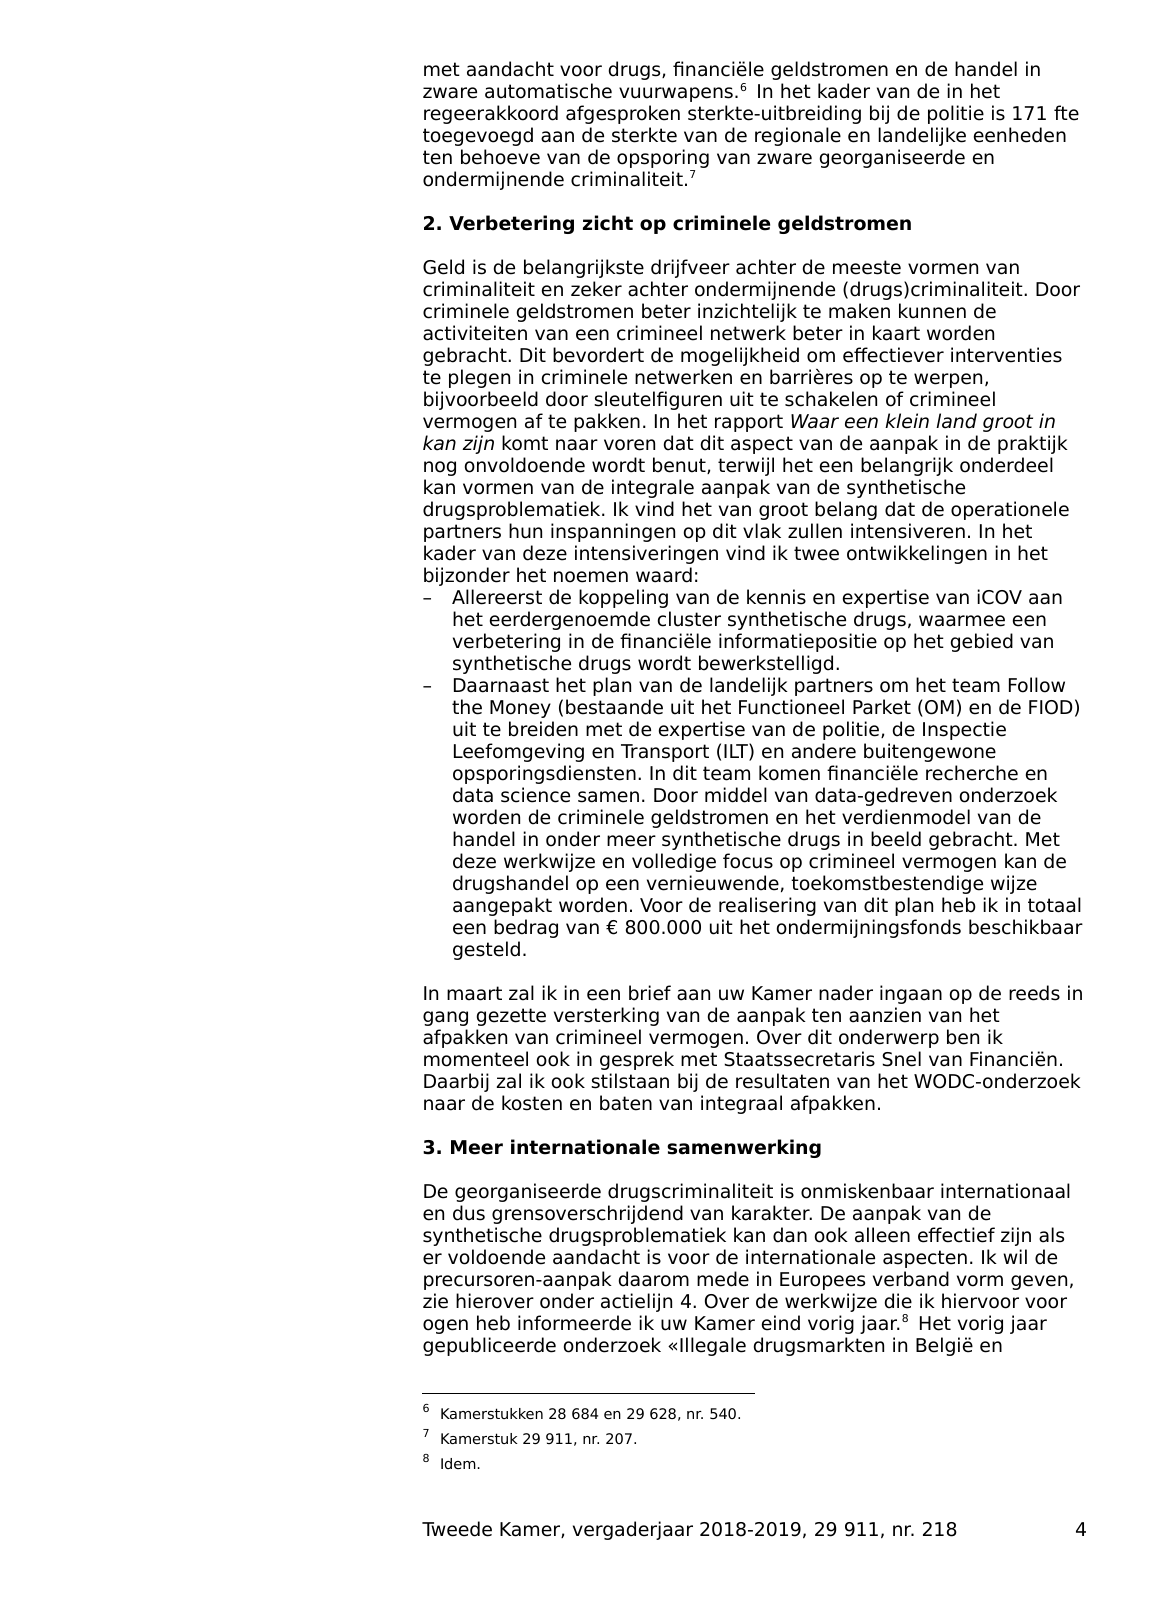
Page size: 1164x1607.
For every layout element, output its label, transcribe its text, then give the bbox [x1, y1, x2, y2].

text In maart zal ik in een brief aan uw Kamer nader ingaan op de reeds in gang gezette versterking van de aanpak ten aanzien van het afpakken van crimineel vermogen. Over dit onderwerp ben ik momenteel ook in gesprek met Staatssecretaris Snel van Financiën. Daarbij zal ik ook stilstaan bij de resultaten van het WODC-onderzoek naar de kosten en baten van integraal afpakken. [422, 983, 1087, 1115]
text De georganiseerde drugscriminaliteit is onmiskenbaar internationaal en dus grensoverschrijdend van karakter. De aanpak van de synthetische drugsproblematiek kan dan ook alleen effectief zijn als er voldoende aandacht is voor de internationale aspecten. Ik wil de precursoren-aanpak daarom mede in Europees verband vorm geven, zie hierover onder actielijn 4. Over de werkwijze die ik hiervoor voor ogen heb informeerde ik uw Kamer eind vorig jaar. Het vorig jaar gepubliceerde onderzoek «Illegale drugsmarkten in België en [422, 1181, 1087, 1357]
text Idem. [422, 1452, 1087, 1474]
text – Daarnaast het plan van de landelijk partners om het team Follow the Money (bestaande uit het Functioneel Parket (OM) en de FIOD) uit te breiden met de expertise van de politie, de Inspectie Leefomgeving en Transport (ILT) en andere buitengewone opsporingsdiensten. In dit team komen financiële recherche en data science samen. Door middel van data-gedreven onderzoek worden de criminele geldstromen en het verdienmodel van de handel in onder meer synthetische drugs in beeld gebracht. Met deze werkwijze en volledige focus op crimineel vermogen kan de drugshandel op een vernieuwende, toekomstbestendige wijze aangepakt worden. Voor de realisering van dit plan heb ik in totaal een bedrag van € 800.000 uit het ondermijningsfonds beschikbaar gesteld. [422, 675, 1087, 961]
subtitle 2. Verbetering zicht op criminele geldstromen [422, 213, 1087, 235]
text Geld is de belangrijkste drijfveer achter de meeste vormen van criminaliteit en zeker achter ondermijnende (drugs)criminaliteit. Door criminele geldstromen beter inzichtelijk te maken kunnen de activiteiten van een crimineel netwerk beter in kaart worden gebracht. Dit bevordert de mogelijkheid om effectiever interventies te plegen in criminele netwerken en barrières op te werpen, bijvoorbeeld door sleutelfiguren uit te schakelen of crimineel vermogen af te pakken. In het rapport Waar een klein land groot in kan zijn komt naar voren dat dit aspect van de aanpak in de praktijk nog onvoldoende wordt benut, terwijl het een belangrijk onderdeel kan vormen van de integrale aanpak van de synthetische drugsproblematiek. Ik vind het van groot belang dat de operationele partners hun inspanningen op dit vlak zullen intensiveren. In het kader van deze intensiveringen vind ik twee ontwikkelingen in het bijzonder het noemen waard: [422, 257, 1087, 587]
text Kamerstukken 28 684 en 29 628, nr. 540. [422, 1402, 1087, 1424]
subtitle 3. Meer internationale samenwerking [422, 1137, 1087, 1159]
text Kamerstuk 29 911, nr. 207. [422, 1427, 1087, 1449]
text – Allereerst de koppeling van de kennis en expertise van iCOV aan het eerdergenoemde cluster synthetische drugs, waarmee een verbetering in de financiële informatiepositie op het gebied van synthetische drugs wordt bewerkstelligd. [422, 587, 1087, 675]
text met aandacht voor drugs, financiële geldstromen en de handel in zware automatische vuurwapens. In het kader van de in het regeerakkoord afgesproken sterkte-uitbreiding bij de politie is 171 fte toegevoegd aan de sterkte van de regionale en landelijke eenheden ten behoeve van de opsporing van zware georganiseerde en ondermijnende criminaliteit. [422, 59, 1087, 191]
